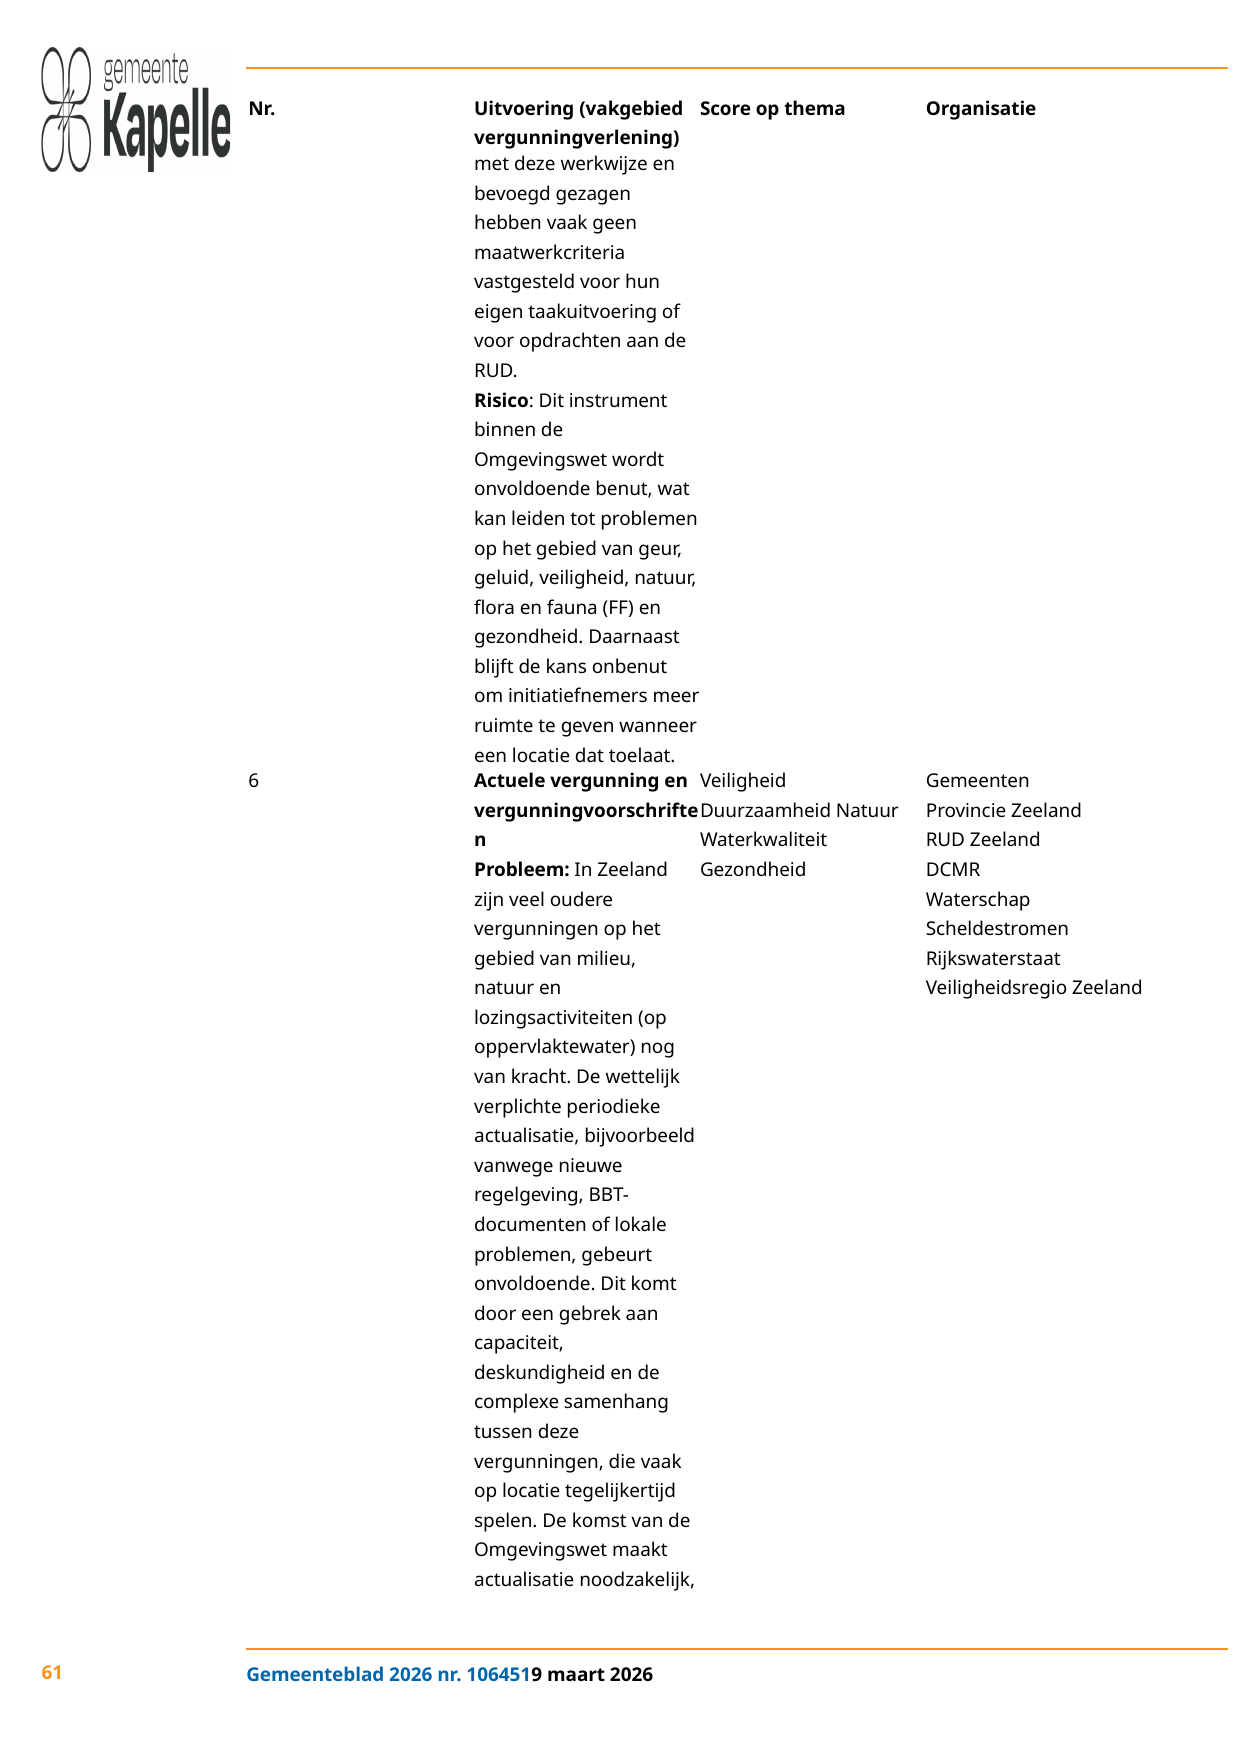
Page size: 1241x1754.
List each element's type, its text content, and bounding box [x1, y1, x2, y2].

table_header Uitvoering (vakgebied vergunningverlening) [474, 95, 700, 150]
table_header Score op thema [700, 95, 926, 150]
table_cell Actuele vergunning en vergunningvoorschriften Probleem: In Zeeland zijn veel oudere vergunningen op het gebied van milieu, natuur en lozingsactiviteiten (op oppervlaktewater) nog van kracht. De wettelijk verplichte periodieke actualisatie, bijvoorbeeld vanwege nieuwe regelgeving, BBT-documenten of lokale problemen, gebeurt onvoldoende. Dit komt door een gebrek aan capaciteit, deskundigheid en de complexe samenhang tussen deze vergunningen, die vaak op locatie tegelijkertijd spelen. De komst van de Omgevingswet maakt actualisatie noodzakelijk, [474, 768, 700, 1592]
table_cell [700, 150, 926, 767]
picture [41, 47, 231, 172]
table_header Organisatie [926, 95, 1152, 150]
table_cell Veiligheid Duurzaamheid Natuur Waterkwaliteit Gezondheid [700, 768, 926, 1592]
table_header Nr. [248, 95, 474, 150]
table_cell Gemeenten Provincie Zeeland RUD Zeeland DCMR Waterschap Scheldestromen Rijkswaterstaat Veiligheidsregio Zeeland [926, 768, 1152, 1592]
table_cell 6 [248, 768, 474, 1592]
table_cell [248, 150, 474, 767]
table_cell [926, 150, 1152, 767]
table_cell met deze werkwijze en bevoegd gezagen hebben vaak geen maatwerkcriteria vastgesteld voor hun eigen taakuitvoering of voor opdrachten aan de RUD. Risico: Dit instrument binnen de Omgevingswet wordt onvoldoende benut, wat kan leiden tot problemen op het gebied van geur, geluid, veiligheid, natuur, flora en fauna (FF) en gezondheid. Daarnaast blijft de kans onbenut om initiatiefnemers meer ruimte te geven wanneer een locatie dat toelaat. [474, 150, 700, 767]
